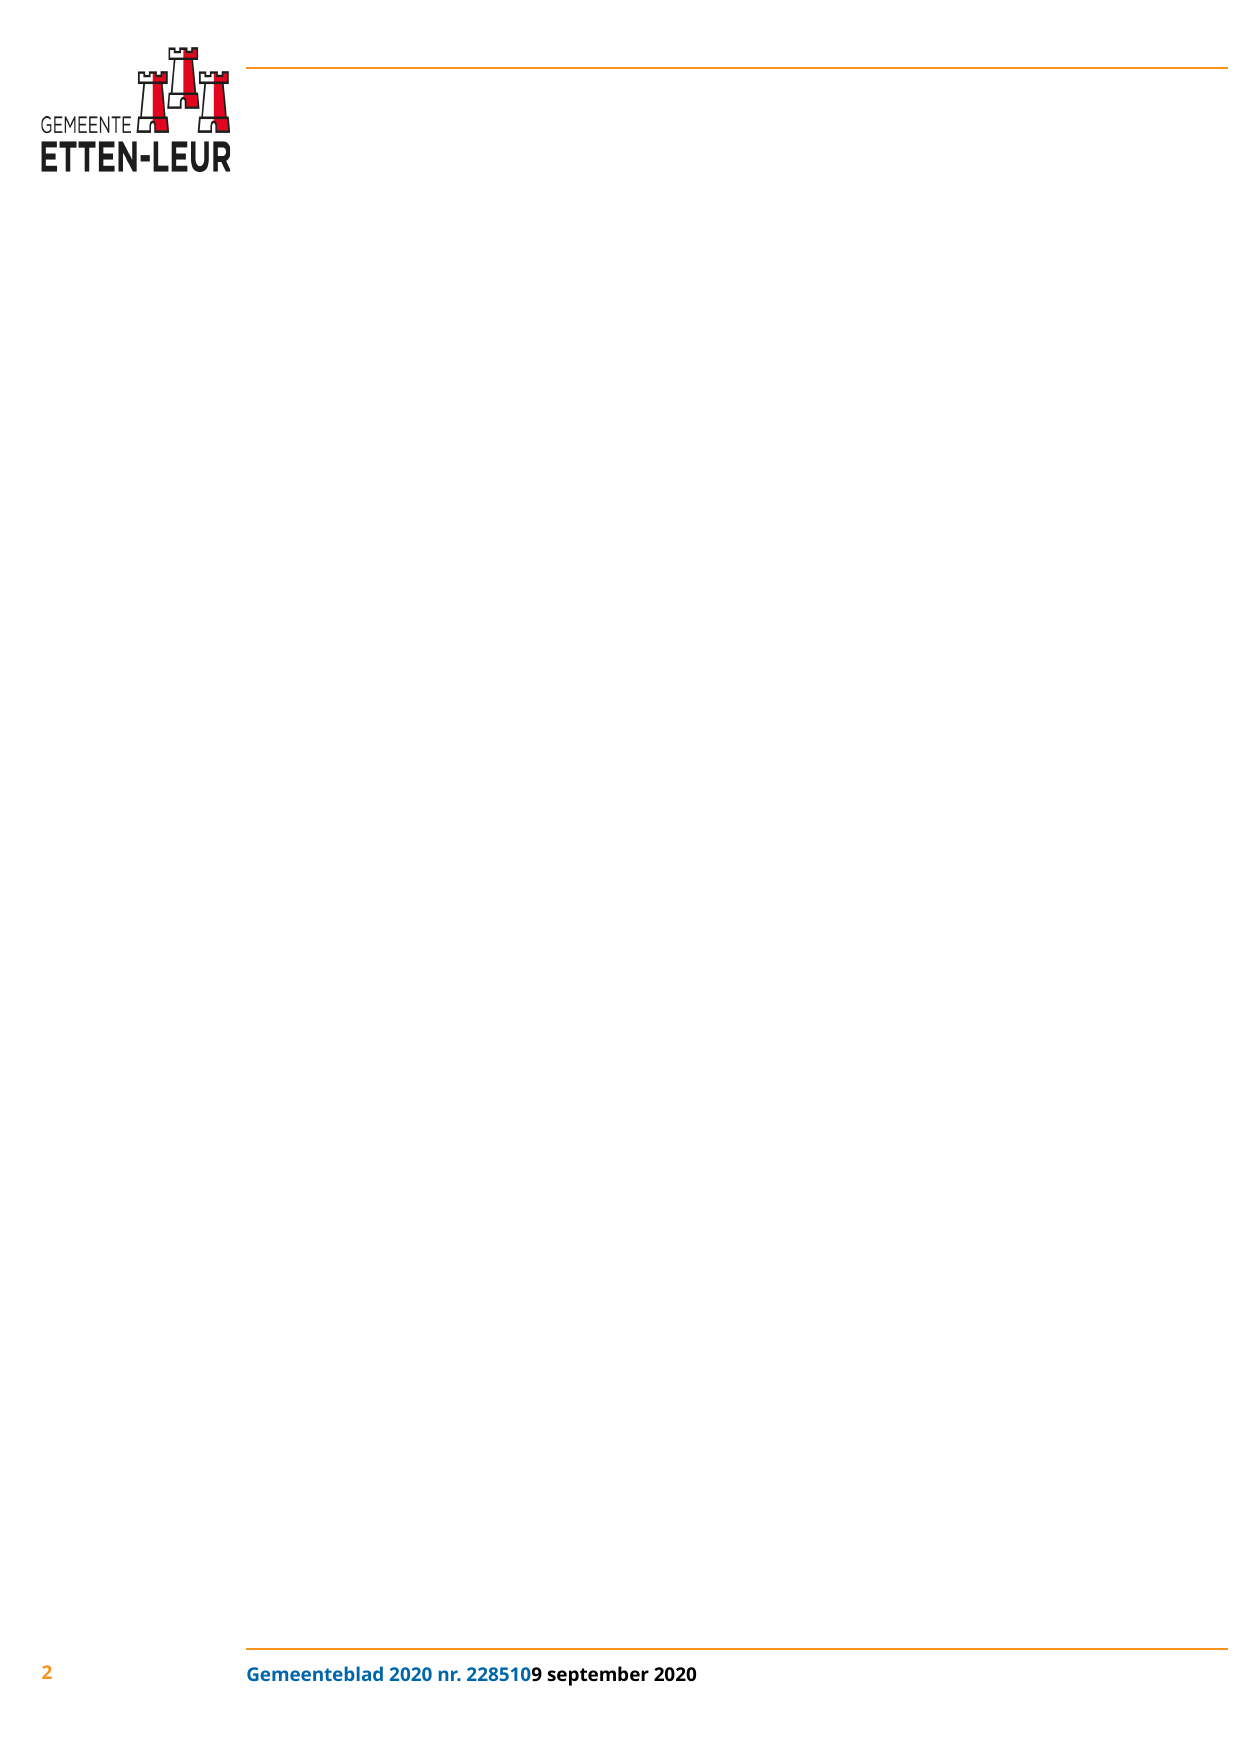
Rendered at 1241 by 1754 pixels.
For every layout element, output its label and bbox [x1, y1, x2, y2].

picture [41, 47, 231, 172]
